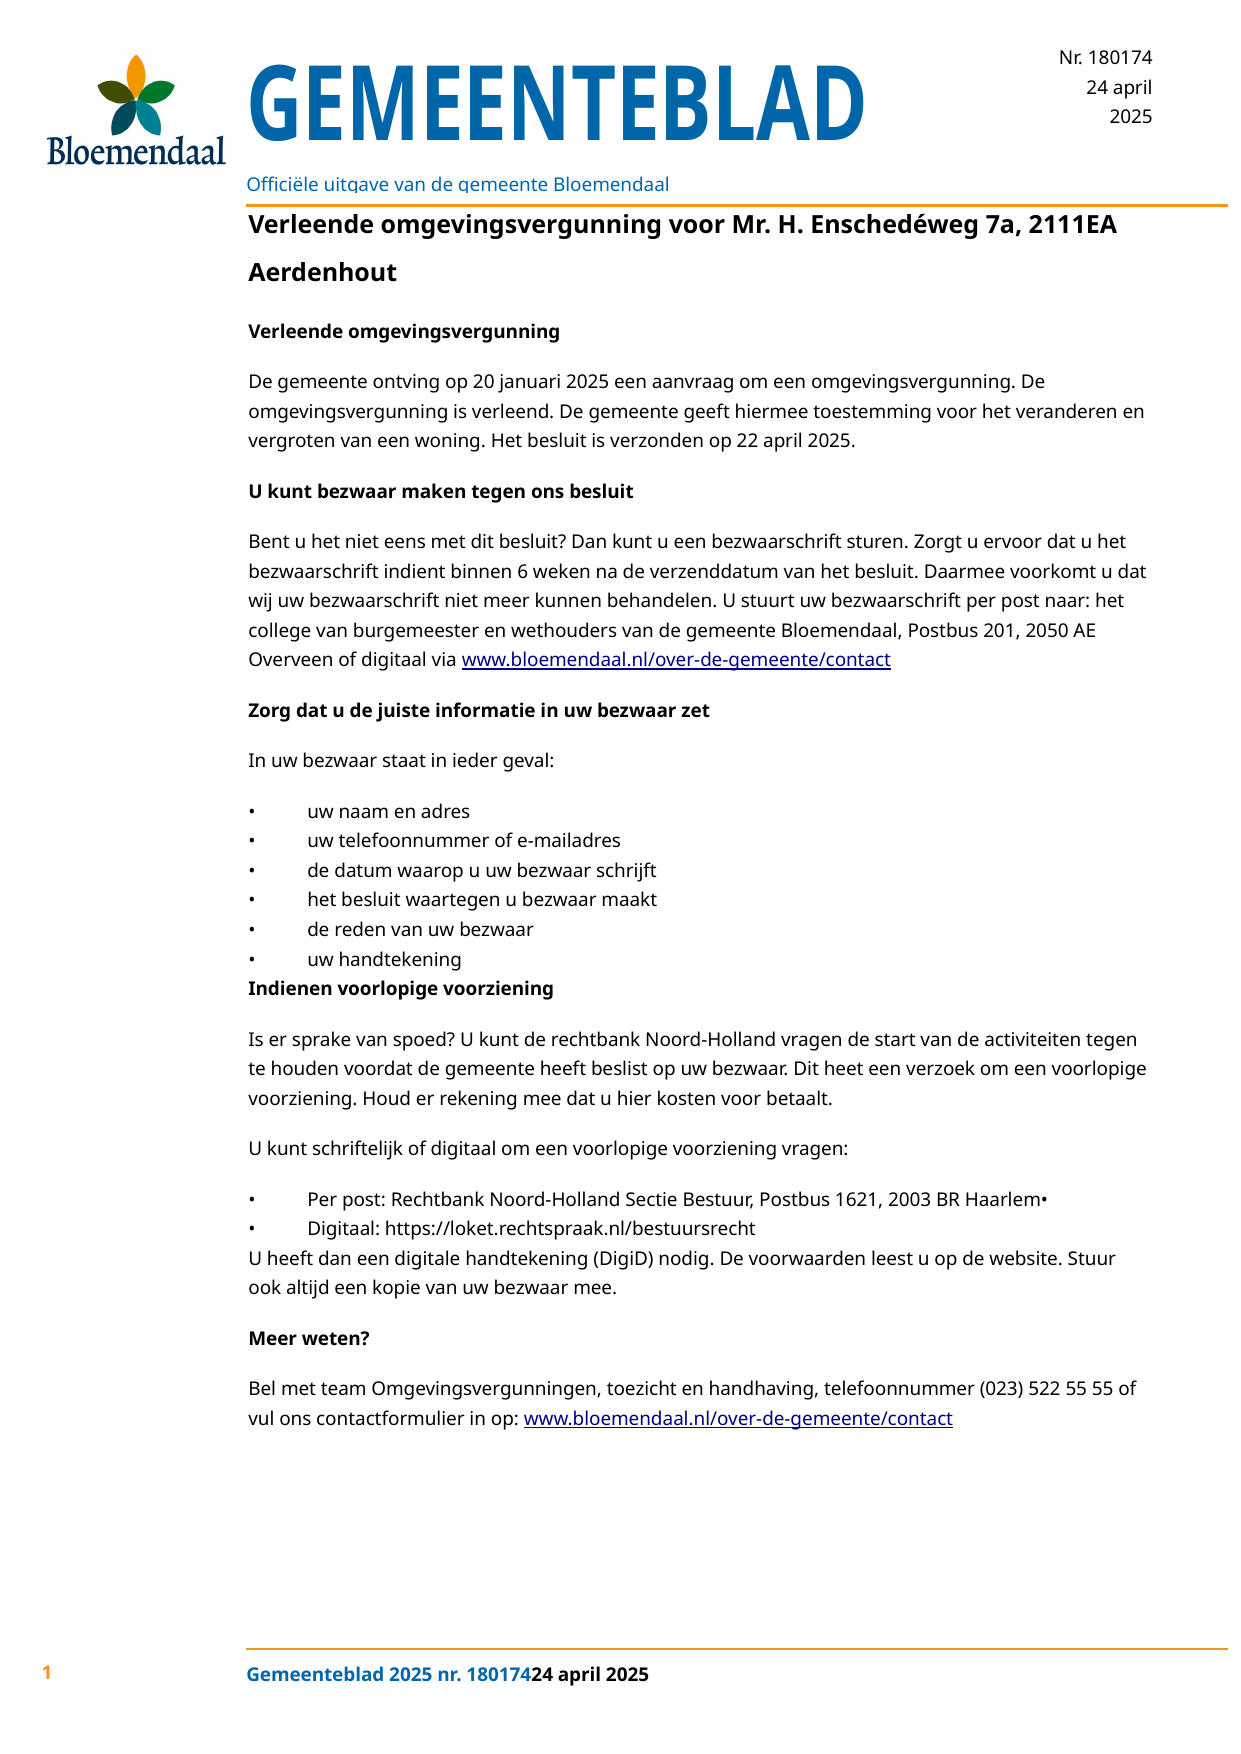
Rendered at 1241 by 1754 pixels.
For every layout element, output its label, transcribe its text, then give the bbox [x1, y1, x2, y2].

text U kunt schriftelijk of digitaal om een voorlopige voorziening vragen: [248, 1135, 1152, 1161]
text U heeft dan een digitale handtekening (DigiD) nodig. De voorwaarden leest u op de website. Stuur ook altijd een kopie van uw bezwaar mee. [248, 1245, 1152, 1300]
list Per post: Rechtbank Noord-Holland Sectie Bestuur, Postbus 1621, 2003 BR Haarlem• [248, 1186, 1152, 1212]
text Meer weten? [248, 1325, 1152, 1351]
text In uw bezwaar staat in ieder geval: [248, 747, 1152, 773]
text Zorg dat u de juiste informatie in uw bezwaar zet [248, 697, 1152, 723]
list de reden van uw bezwaar [248, 916, 1152, 942]
text Bel met team Omgevingsvergunningen, toezicht en handhaving, telefoonnummer (023) 522 55 55 of vul ons contactformulier in op: www.bloemendaal.nl/over-de-gemeente/contact [248, 1375, 1152, 1431]
text Verleende omgevingsvergunning [248, 318, 1152, 344]
list uw telefoonnummer of e-mailadres [248, 827, 1152, 853]
text U kunt bezwaar maken tegen ons besluit [248, 478, 1152, 504]
list uw naam en adres [248, 798, 1152, 824]
list Digitaal: https://loket.rechtspraak.nl/bestuursrecht [248, 1215, 1152, 1241]
list uw handtekening [248, 946, 1152, 972]
text Is er sprake van spoed? U kunt de rechtbank Noord-Holland vragen de start van de activiteiten tegen te houden voordat de gemeente heeft beslist op uw bezwaar. Dit heet een verzoek om een voorlopige voorziening. Houd er rekening mee dat u hier kosten voor betaalt. [248, 1026, 1152, 1111]
picture [41, 47, 231, 172]
text Indienen voorlopige voorziening [248, 975, 1152, 1001]
text Bent u het niet eens met dit besluit? Dan kunt u een bezwaarschrift sturen. Zorgt u ervoor dat u het bezwaarschrift indient binnen 6 weken na de verzenddatum van het besluit. Daarmee voorkomt u dat wij uw bezwaarschrift niet meer kunnen behandelen. U stuurt uw bezwaarschrift per post naar: het college van burgemeester en wethouders van de gemeente Bloemendaal, Postbus 201, 2050 AE Overveen of digitaal via www.bloemendaal.nl/over-de-gemeente/contact [248, 528, 1152, 672]
list het besluit waartegen u bezwaar maakt [248, 887, 1152, 912]
text De gemeente ontving op 20 januari 2025 een aanvraag om een omgevingsvergunning. De omgevingsvergunning is verleend. De gemeente geeft hiermee toestemming voor het veranderen en vergroten van een woning. Het besluit is verzonden op 22 april 2025. [248, 368, 1152, 453]
text Verleende omgevingsvergunning voor Mr. H. Enschedéweg 7a, 2111EA Aerdenhout [248, 207, 1152, 288]
list de datum waarop u uw bezwaar schrijft [248, 857, 1152, 883]
